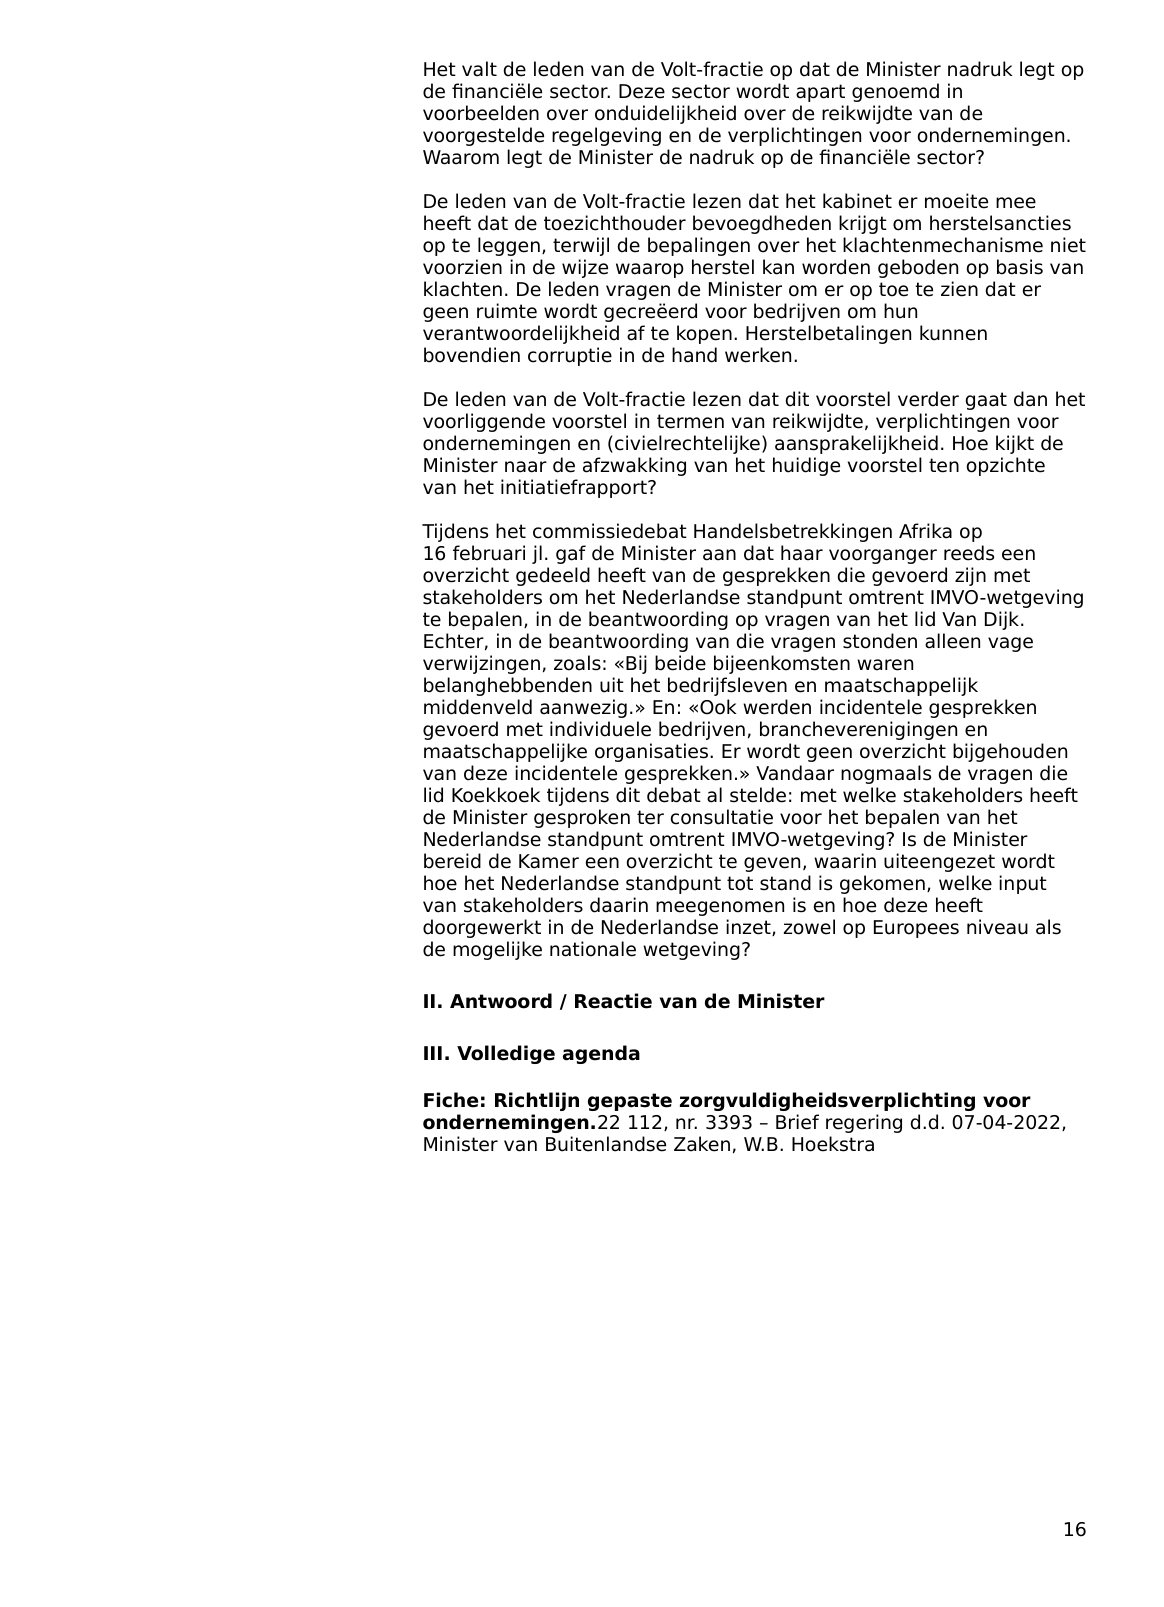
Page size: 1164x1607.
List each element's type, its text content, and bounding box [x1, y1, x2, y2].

subtitle II. Antwoord / Reactie van de Minister [422, 991, 1087, 1013]
text De leden van de Volt-fractie lezen dat dit voorstel verder gaat dan het voorliggende voorstel in termen van reikwijdte, verplichtingen voor ondernemingen en (civielrechtelijke) aansprakelijkheid. Hoe kijkt de Minister naar de afzwakking van het huidige voorstel ten opzichte van het initiatiefrapport? [422, 389, 1087, 499]
text Fiche: Richtlijn gepaste zorgvuldigheidsverplichting voor ondernemingen.22 112, nr. 3393 – Brief regering d.d. 07-04-2022, Minister van Buitenlandse Zaken, W.B. Hoekstra [422, 1090, 1087, 1156]
text Het valt de leden van de Volt-fractie op dat de Minister nadruk legt op de financiële sector. Deze sector wordt apart genoemd in voorbeelden over onduidelijkheid over de reikwijdte van de voorgestelde regelgeving en de verplichtingen voor ondernemingen. Waarom legt de Minister de nadruk op de financiële sector? [422, 59, 1087, 169]
text De leden van de Volt-fractie lezen dat het kabinet er moeite mee heeft dat de toezichthouder bevoegdheden krijgt om herstelsancties op te leggen, terwijl de bepalingen over het klachtenmechanisme niet voorzien in de wijze waarop herstel kan worden geboden op basis van klachten. De leden vragen de Minister om er op toe te zien dat er geen ruimte wordt gecreëerd voor bedrijven om hun verantwoordelijkheid af te kopen. Herstelbetalingen kunnen bovendien corruptie in de hand werken. [422, 191, 1087, 367]
text Tijdens het commissiedebat Handelsbetrekkingen Afrika op 16 februari jl. gaf de Minister aan dat haar voorganger reeds een overzicht gedeeld heeft van de gesprekken die gevoerd zijn met stakeholders om het Nederlandse standpunt omtrent IMVO-wetgeving te bepalen, in de beantwoording op vragen van het lid Van Dijk. Echter, in de beantwoording van die vragen stonden alleen vage verwijzingen, zoals: «Bij beide bijeenkomsten waren belanghebbenden uit het bedrijfsleven en maatschappelijk middenveld aanwezig.» En: «Ook werden incidentele gesprekken gevoerd met individuele bedrijven, brancheverenigingen en maatschappelijke organisaties. Er wordt geen overzicht bijgehouden van deze incidentele gesprekken.» Vandaar nogmaals de vragen die lid Koekkoek tijdens dit debat al stelde: met welke stakeholders heeft de Minister gesproken ter consultatie voor het bepalen van het Nederlandse standpunt omtrent IMVO-wetgeving? Is de Minister bereid de Kamer een overzicht te geven, waarin uiteengezet wordt hoe het Nederlandse standpunt tot stand is gekomen, welke input van stakeholders daarin meegenomen is en hoe deze heeft doorgewerkt in de Nederlandse inzet, zowel op Europees niveau als de mogelijke nationale wetgeving? [422, 521, 1087, 961]
subtitle III. Volledige agenda [422, 1043, 1087, 1065]
